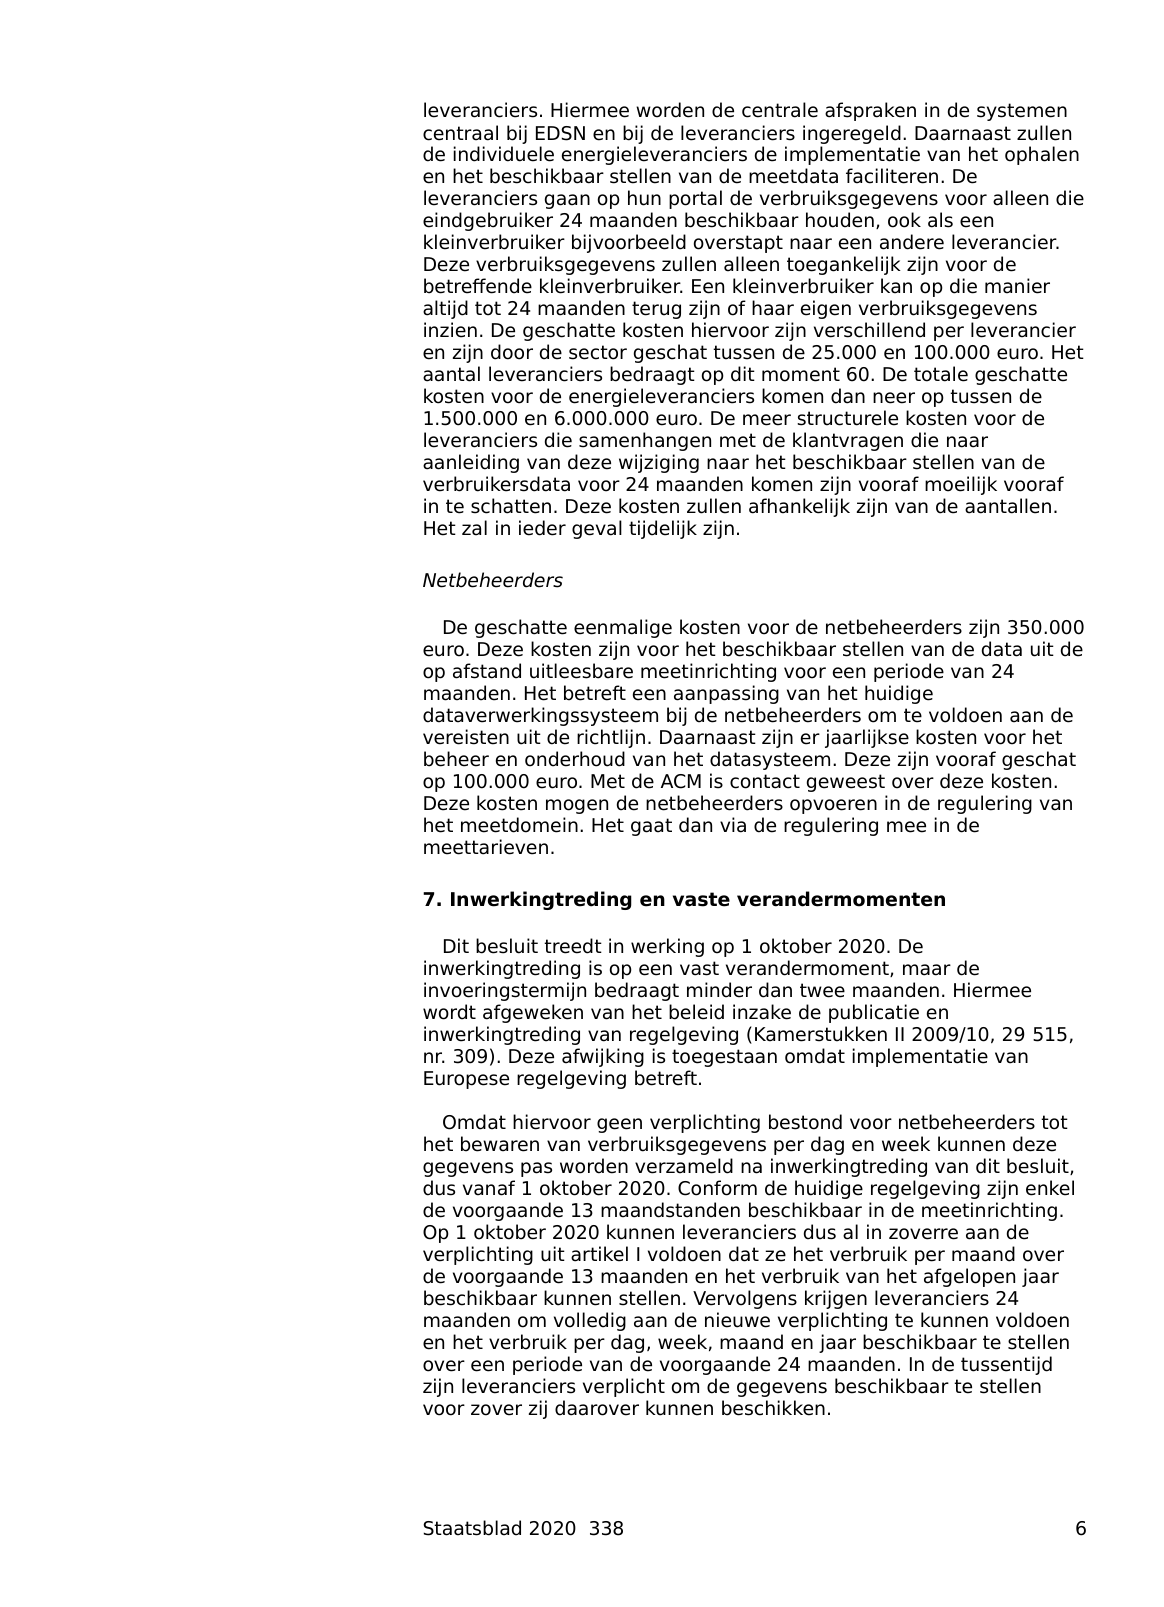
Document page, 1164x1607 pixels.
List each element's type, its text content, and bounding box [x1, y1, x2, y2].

text De geschatte eenmalige kosten voor de netbeheerders zijn 350.000 euro. Deze kosten zijn voor het beschikbaar stellen van de data uit de op afstand uitleesbare meetinrichting voor een periode van 24 maanden. Het betreft een aanpassing van het huidige dataverwerkingssysteem bij de netbeheerders om te voldoen aan de vereisten uit de richtlijn. Daarnaast zijn er jaarlijkse kosten voor het beheer en onderhoud van het datasysteem. Deze zijn vooraf geschat op 100.000 euro. Met de ACM is contact geweest over deze kosten. Deze kosten mogen de netbeheerders opvoeren in de regulering van het meetdomein. Het gaat dan via de regulering mee in de meettarieven. [422, 617, 1087, 859]
text leveranciers. Hiermee worden de centrale afspraken in de systemen centraal bij EDSN en bij de leveranciers ingeregeld. Daarnaast zullen de individuele energieleveranciers de implementatie van het ophalen en het beschikbaar stellen van de meetdata faciliteren. De leveranciers gaan op hun portal de verbruiksgegevens voor alleen die eindgebruiker 24 maanden beschikbaar houden, ook als een kleinverbruiker bijvoorbeeld overstapt naar een andere leverancier. Deze verbruiksgegevens zullen alleen toegankelijk zijn voor de betreffende kleinverbruiker. Een kleinverbruiker kan op die manier altijd tot 24 maanden terug zijn of haar eigen verbruiksgegevens inzien. De geschatte kosten hiervoor zijn verschillend per leverancier en zijn door de sector geschat tussen de 25.000 en 100.000 euro. Het aantal leveranciers bedraagt op dit moment 60. De totale geschatte kosten voor de energieleveranciers komen dan neer op tussen de 1.500.000 en 6.000.000 euro. De meer structurele kosten voor de leveranciers die samenhangen met de klantvragen die naar aanleiding van deze wijziging naar het beschikbaar stellen van de verbruikersdata voor 24 maanden komen zijn vooraf moeilijk vooraf in te schatten. Deze kosten zullen afhankelijk zijn van de aantallen. Het zal in ieder geval tijdelijk zijn. [422, 100, 1087, 540]
subtitle Netbeheerders [422, 570, 1087, 592]
subtitle 7. Inwerkingtreding en vaste verandermomenten [422, 889, 1087, 911]
text Omdat hiervoor geen verplichting bestond voor netbeheerders tot het bewaren van verbruiksgegevens per dag en week kunnen deze gegevens pas worden verzameld na inwerkingtreding van dit besluit, dus vanaf 1 oktober 2020. Conform de huidige regelgeving zijn enkel de voorgaande 13 maandstanden beschikbaar in de meetinrichting. Op 1 oktober 2020 kunnen leveranciers dus al in zoverre aan de verplichting uit artikel I voldoen dat ze het verbruik per maand over de voorgaande 13 maanden en het verbruik van het afgelopen jaar beschikbaar kunnen stellen. Vervolgens krijgen leveranciers 24 maanden om volledig aan de nieuwe verplichting te kunnen voldoen en het verbruik per dag, week, maand en jaar beschikbaar te stellen over een periode van de voorgaande 24 maanden. In de tussentijd zijn leveranciers verplicht om de gegevens beschikbaar te stellen voor zover zij daarover kunnen beschikken. [422, 1112, 1087, 1419]
text Dit besluit treedt in werking op 1 oktober 2020. De inwerkingtreding is op een vast verandermoment, maar de invoeringstermijn bedraagt minder dan twee maanden. Hiermee wordt afgeweken van het beleid inzake de publicatie en inwerkingtreding van regelgeving (Kamerstukken II 2009/10, 29 515, nr. 309). Deze afwijking is toegestaan omdat implementatie van Europese regelgeving betreft. [422, 936, 1087, 1089]
